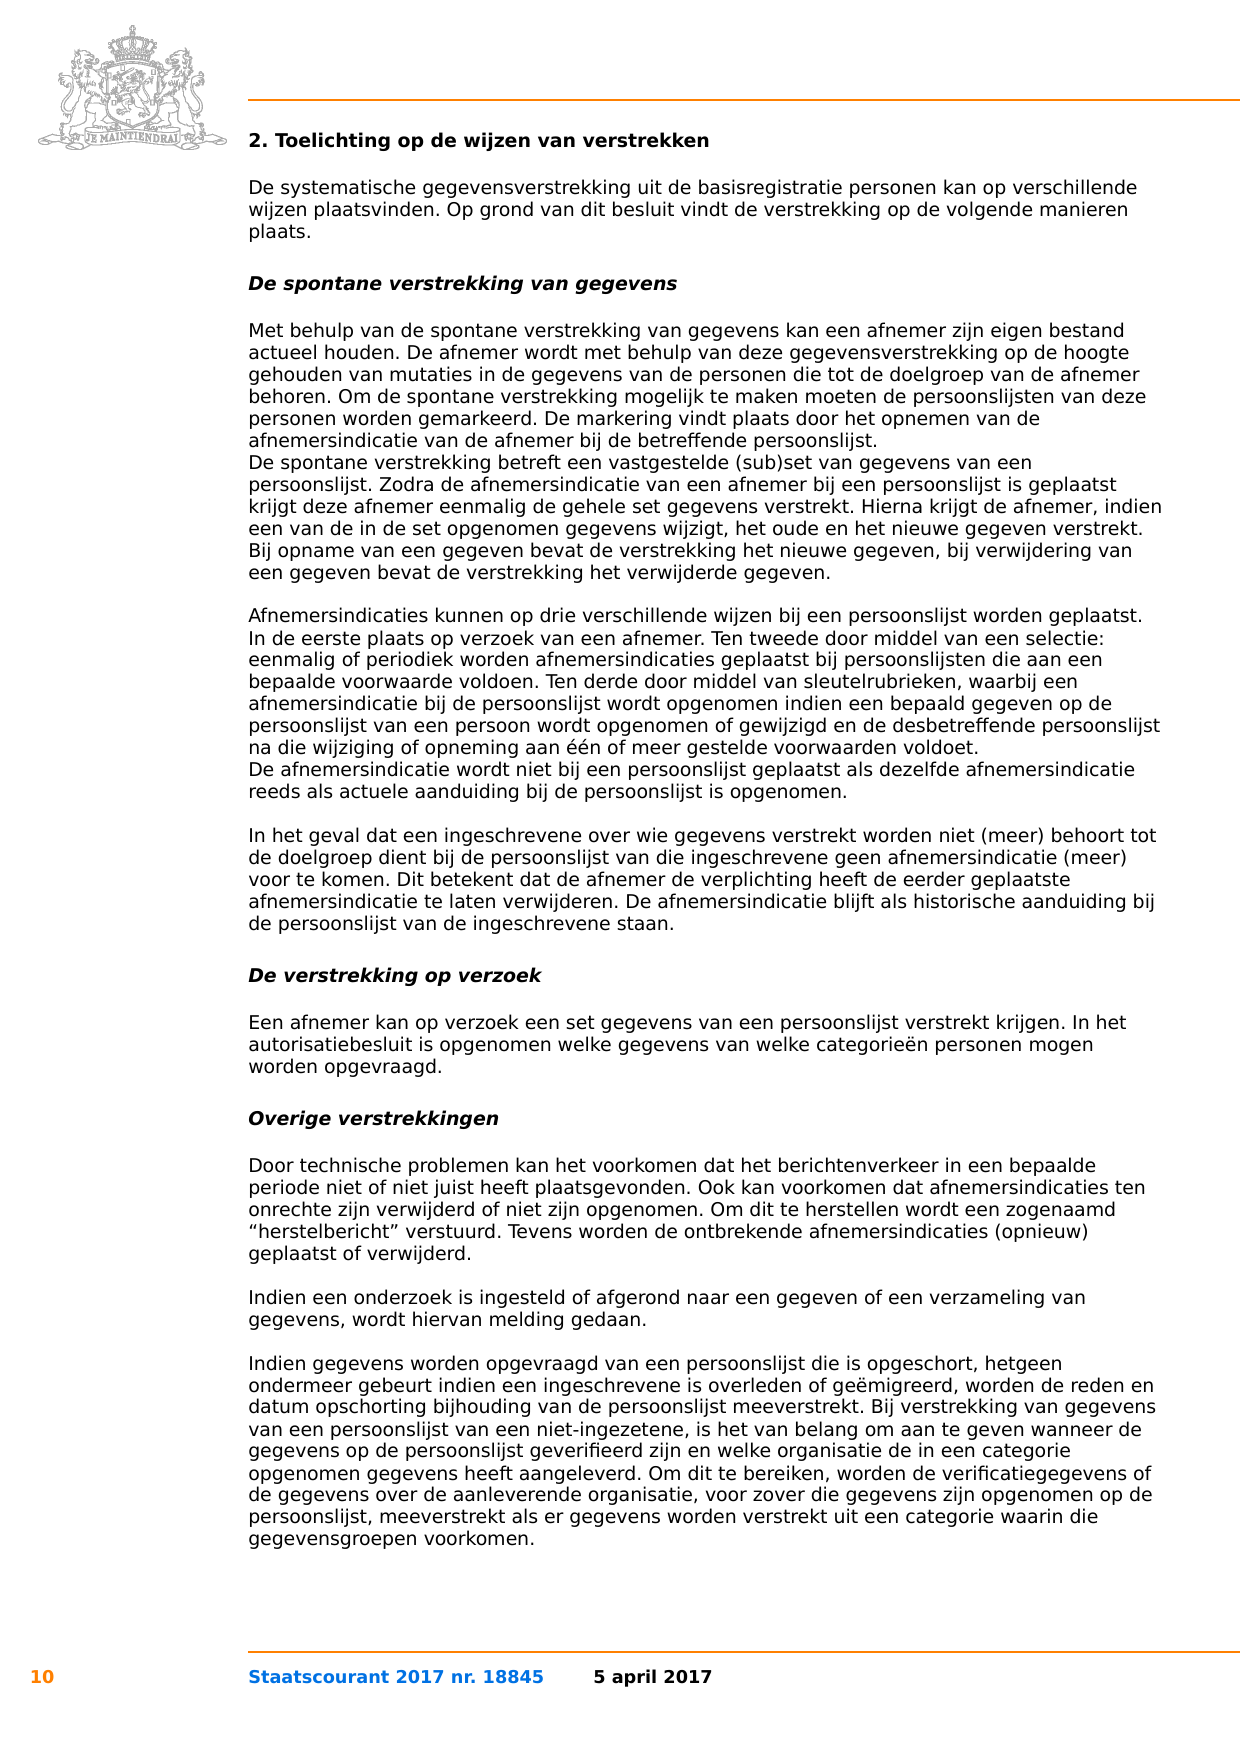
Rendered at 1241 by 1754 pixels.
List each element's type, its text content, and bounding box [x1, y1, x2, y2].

text De systematische gegevensverstrekking uit de basisregistratie personen kan op verschillende wijzen plaatsvinden. Op grond van dit besluit vindt de verstrekking op de volgende manieren plaats. [248, 177, 1163, 243]
text De afnemersindicatie wordt niet bij een persoonslijst geplaatst als dezelfde afnemersindicatie reeds als actuele aanduiding bij de persoonslijst is opgenomen. [248, 759, 1163, 803]
subtitle 2. Toelichting op de wijzen van verstrekken [248, 130, 1163, 152]
subtitle De verstrekking op verzoek [248, 965, 1163, 987]
text In het geval dat een ingeschrevene over wie gegevens verstrekt worden niet (meer) behoort tot de doelgroep dient bij de persoonslijst van die ingeschrevene geen afnemersindicatie (meer) voor te komen. Dit betekent dat de afnemer de verplichting heeft de eerder geplaatste afnemersindicatie te laten verwijderen. De afnemersindicatie blijft als historische aanduiding bij de persoonslijst van de ingeschrevene staan. [248, 825, 1163, 935]
text Indien gegevens worden opgevraagd van een persoonslijst die is opgeschort, hetgeen ondermeer gebeurt indien een ingeschrevene is overleden of geëmigreerd, worden de reden en datum opschorting bijhouding van de persoonslijst meeverstrekt. Bij verstrekking van gegevens van een persoonslijst van een niet-ingezetene, is het van belang om aan te geven wanneer de gegevens op de persoonslijst geverifieerd zijn en welke organisatie de in een categorie opgenomen gegevens heeft aangeleverd. Om dit te bereiken, worden de verificatiegegevens of de gegevens over de aanleverende organisatie, voor zover die gegevens zijn opgenomen op de persoonslijst, meeverstrekt als er gegevens worden verstrekt uit een categorie waarin die gegevensgroepen voorkomen. [248, 1352, 1163, 1550]
text Door technische problemen kan het voorkomen dat het berichtenverkeer in een bepaalde periode niet of niet juist heeft plaatsgevonden. Ook kan voorkomen dat afnemersindicaties ten onrechte zijn verwijderd of niet zijn opgenomen. Om dit te herstellen wordt een zogenaamd “herstelbericht” verstuurd. Tevens worden de ontbrekende afnemersindicaties (opnieuw) geplaatst of verwijderd. [248, 1155, 1163, 1265]
text De spontane verstrekking betreft een vastgestelde (sub)set van gegevens van een persoonslijst. Zodra de afnemersindicatie van een afnemer bij een persoonslijst is geplaatst krijgt deze afnemer eenmalig de gehele set gegevens verstrekt. Hierna krijgt de afnemer, indien een van de in de set opgenomen gegevens wijzigt, het oude en het nieuwe gegeven verstrekt. Bij opname van een gegeven bevat de verstrekking het nieuwe gegeven, bij verwijdering van een gegeven bevat de verstrekking het verwijderde gegeven. [248, 452, 1163, 583]
subtitle Overige verstrekkingen [248, 1108, 1163, 1130]
text Afnemersindicaties kunnen op drie verschillende wijzen bij een persoonslijst worden geplaatst. In de eerste plaats op verzoek van een afnemer. Ten tweede door middel van een selectie: eenmalig of periodiek worden afnemersindicaties geplaatst bij persoonslijsten die aan een bepaalde voorwaarde voldoen. Ten derde door middel van sleutelrubrieken, waarbij een afnemersindicatie bij de persoonslijst wordt opgenomen indien een bepaald gegeven op de persoonslijst van een persoon wordt opgenomen of gewijzigd en de desbetreffende persoonslijst na die wijziging of opneming aan één of meer gestelde voorwaarden voldoet. [248, 605, 1163, 759]
subtitle De spontane verstrekking van gegevens [248, 273, 1163, 295]
text Een afnemer kan op verzoek een set gegevens van een persoonslijst verstrekt krijgen. In het autorisatiebesluit is opgenomen welke gegevens van welke categorieën personen mogen worden opgevraagd. [248, 1012, 1163, 1078]
text Met behulp van de spontane verstrekking van gegevens kan een afnemer zijn eigen bestand actueel houden. De afnemer wordt met behulp van deze gegevensverstrekking op de hoogte gehouden van mutaties in de gegevens van de personen die tot de doelgroep van de afnemer behoren. Om de spontane verstrekking mogelijk te maken moeten de persoonslijsten van deze personen worden gemarkeerd. De markering vindt plaats door het opnemen van de afnemersindicatie van de afnemer bij de betreffende persoonslijst. [248, 320, 1163, 452]
text Indien een onderzoek is ingesteld of afgerond naar een gegeven of een verzameling van gegevens, wordt hiervan melding gedaan. [248, 1287, 1163, 1331]
picture [38, 25, 227, 150]
